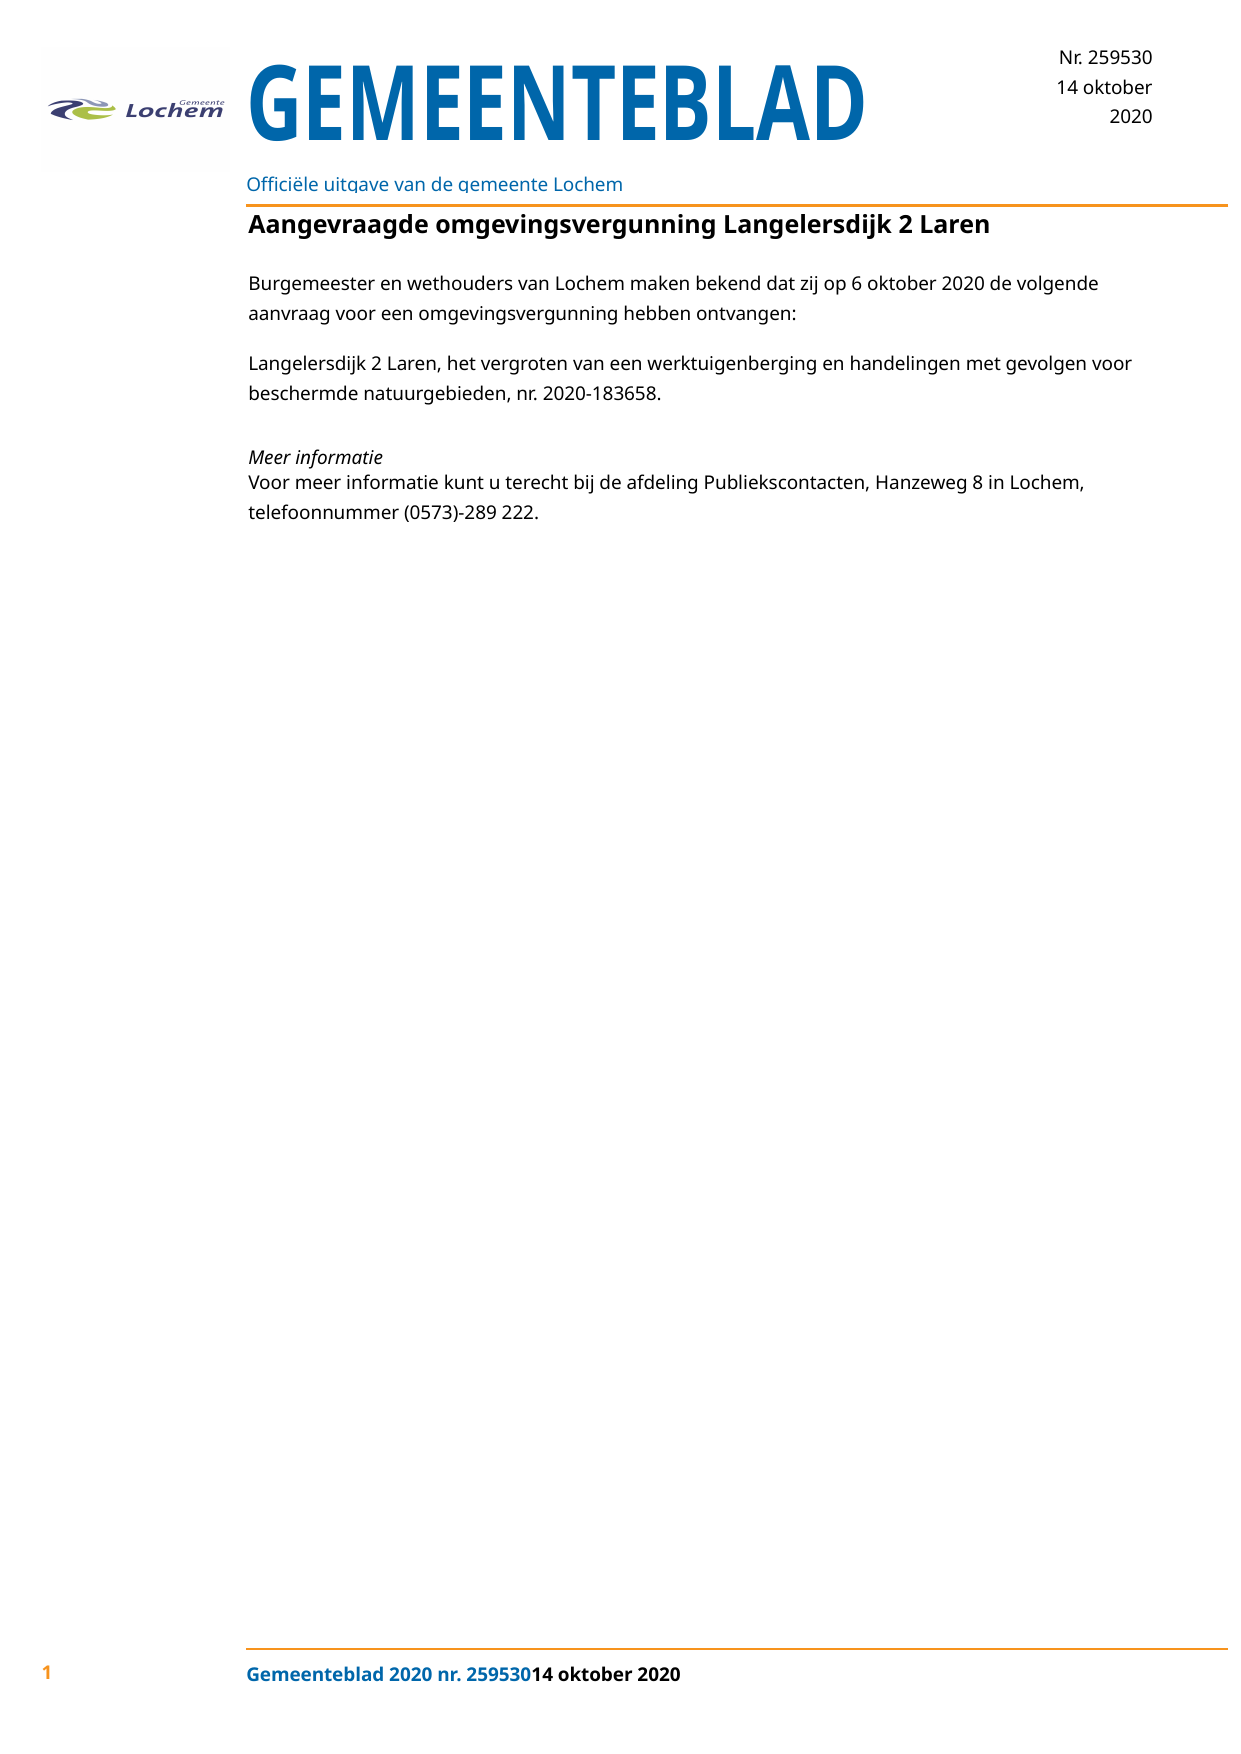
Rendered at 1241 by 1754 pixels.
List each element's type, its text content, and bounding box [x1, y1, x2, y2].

text Voor meer informatie kunt u terecht bij de afdeling Publiekscontacten, Hanzeweg 8 in Lochem, telefoonnummer (0573)-289 222. [248, 469, 1152, 525]
text Burgemeester en wethouders van Lochem maken bekend dat zij op 6 oktober 2020 de volgende aanvraag voor een omgevingsvergunning hebben ontvangen: [248, 270, 1152, 326]
text Langelersdijk 2 Laren, het vergroten van een werktuigenberging en handelingen met gevolgen voor beschermde natuurgebieden, nr. 2020-183658. [248, 350, 1152, 406]
text Meer informatie [248, 444, 1152, 469]
text Aangevraagde omgevingsvergunning Langelersdijk 2 Laren [248, 207, 1152, 241]
picture [41, 47, 231, 172]
